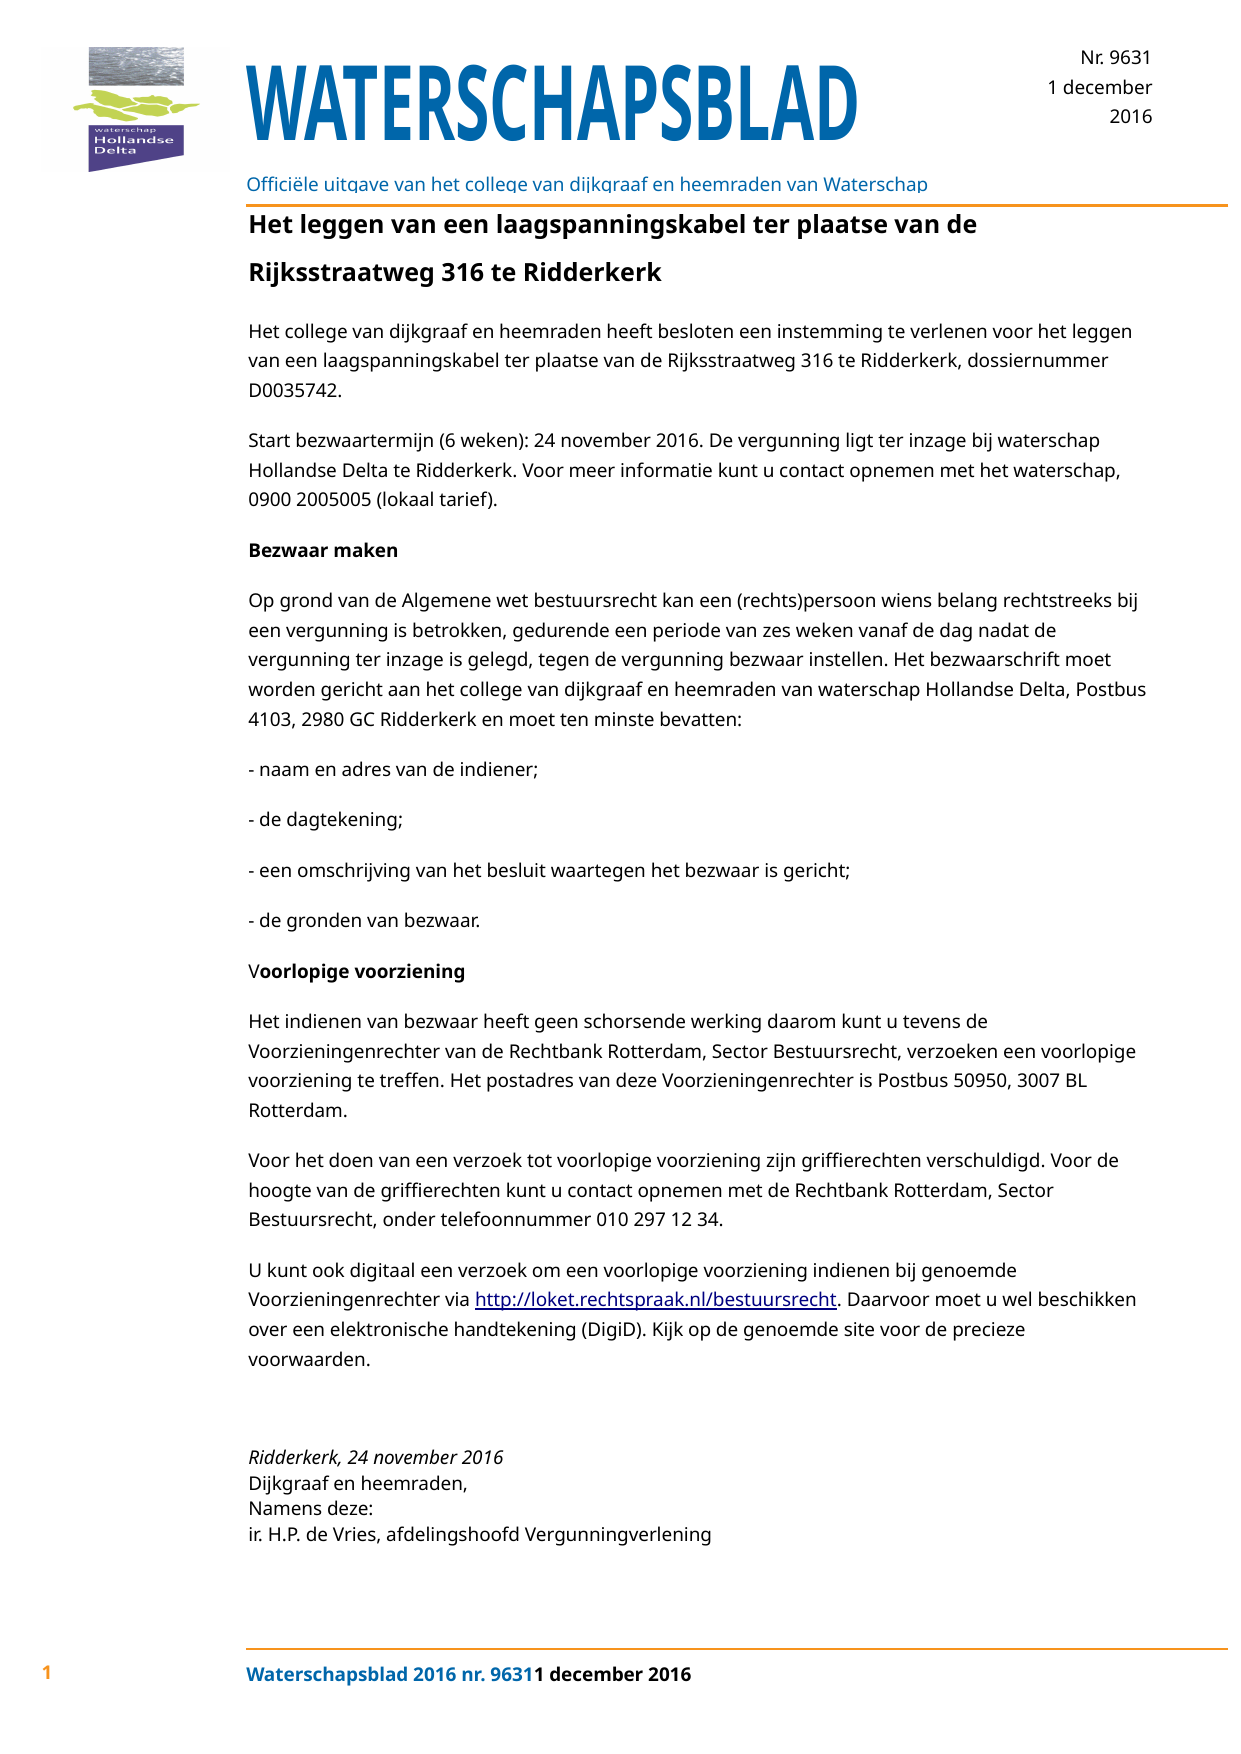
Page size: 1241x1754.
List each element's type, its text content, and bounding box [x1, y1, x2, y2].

text Dijkgraaf en heemraden, [248, 1470, 1152, 1496]
text - een omschrijving van het besluit waartegen het bezwaar is gericht; [248, 857, 1152, 883]
text - de dagtekening; [248, 807, 1152, 832]
text Start bezwaartermijn (6 weken): 24 november 2016. De vergunning ligt ter inzage bij waterschap Hollandse Delta te Ridderkerk. Voor meer informatie kunt u contact opnemen met het waterschap, 0900 2005005 (lokaal tarief). [248, 427, 1152, 512]
text - naam en adres van de indiener; [248, 756, 1152, 782]
text Namens deze: [248, 1496, 1152, 1521]
text Het indienen van bezwaar heeft geen schorsende werking daarom kunt u tevens de Voorzieningenrechter van de Rechtbank Rotterdam, Sector Bestuursrecht, verzoeken een voorlopige voorziening te treffen. Het postadres van deze Voorzieningenrechter is Postbus 50950, 3007 BL Rotterdam. [248, 1008, 1152, 1123]
text Het college van dijkgraaf en heemraden heeft besloten een instemming te verlenen voor het leggen van een laagspanningskabel ter plaatse van de Rijksstraatweg 316 te Ridderkerk, dossiernummer D0035742. [248, 318, 1152, 403]
text Voorlopige voorziening [248, 958, 1152, 984]
text Op grond van de Algemene wet bestuursrecht kan een (rechts)persoon wiens belang rechtstreeks bij een vergunning is betrokken, gedurende een periode van zes weken vanaf de dag nadat de vergunning ter inzage is gelegd, tegen de vergunning bezwaar instellen. Het bezwaarschrift moet worden gericht aan het college van dijkgraaf en heemraden van waterschap Hollandse Delta, Postbus 4103, 2980 GC Ridderkerk en moet ten minste bevatten: [248, 587, 1152, 732]
text Ridderkerk, 24 november 2016 [248, 1444, 1152, 1470]
picture [41, 47, 231, 172]
text Voor het doen van een verzoek tot voorlopige voorziening zijn griffierechten verschuldigd. Voor de hoogte van de griffierechten kunt u contact opnemen met de Rechtbank Rotterdam, Sector Bestuursrecht, onder telefoonnummer 010 297 12 34. [248, 1147, 1152, 1232]
text U kunt ook digitaal een verzoek om een voorlopige voorziening indienen bij genoemde Voorzieningenrechter via http://loket.rechtspraak.nl/bestuursrecht. Daarvoor moet u wel beschikken over een elektronische handtekening (DigiD). Kijk op de genoemde site voor de precieze voorwaarden. [248, 1257, 1152, 1372]
text Bezwaar maken [248, 537, 1152, 563]
text Het leggen van een laagspanningskabel ter plaatse van de Rijksstraatweg 316 te Ridderkerk [248, 207, 1152, 288]
text ir. H.P. de Vries, afdelingshoofd Vergunningverlening [248, 1521, 1152, 1547]
text - de gronden van bezwaar. [248, 907, 1152, 933]
